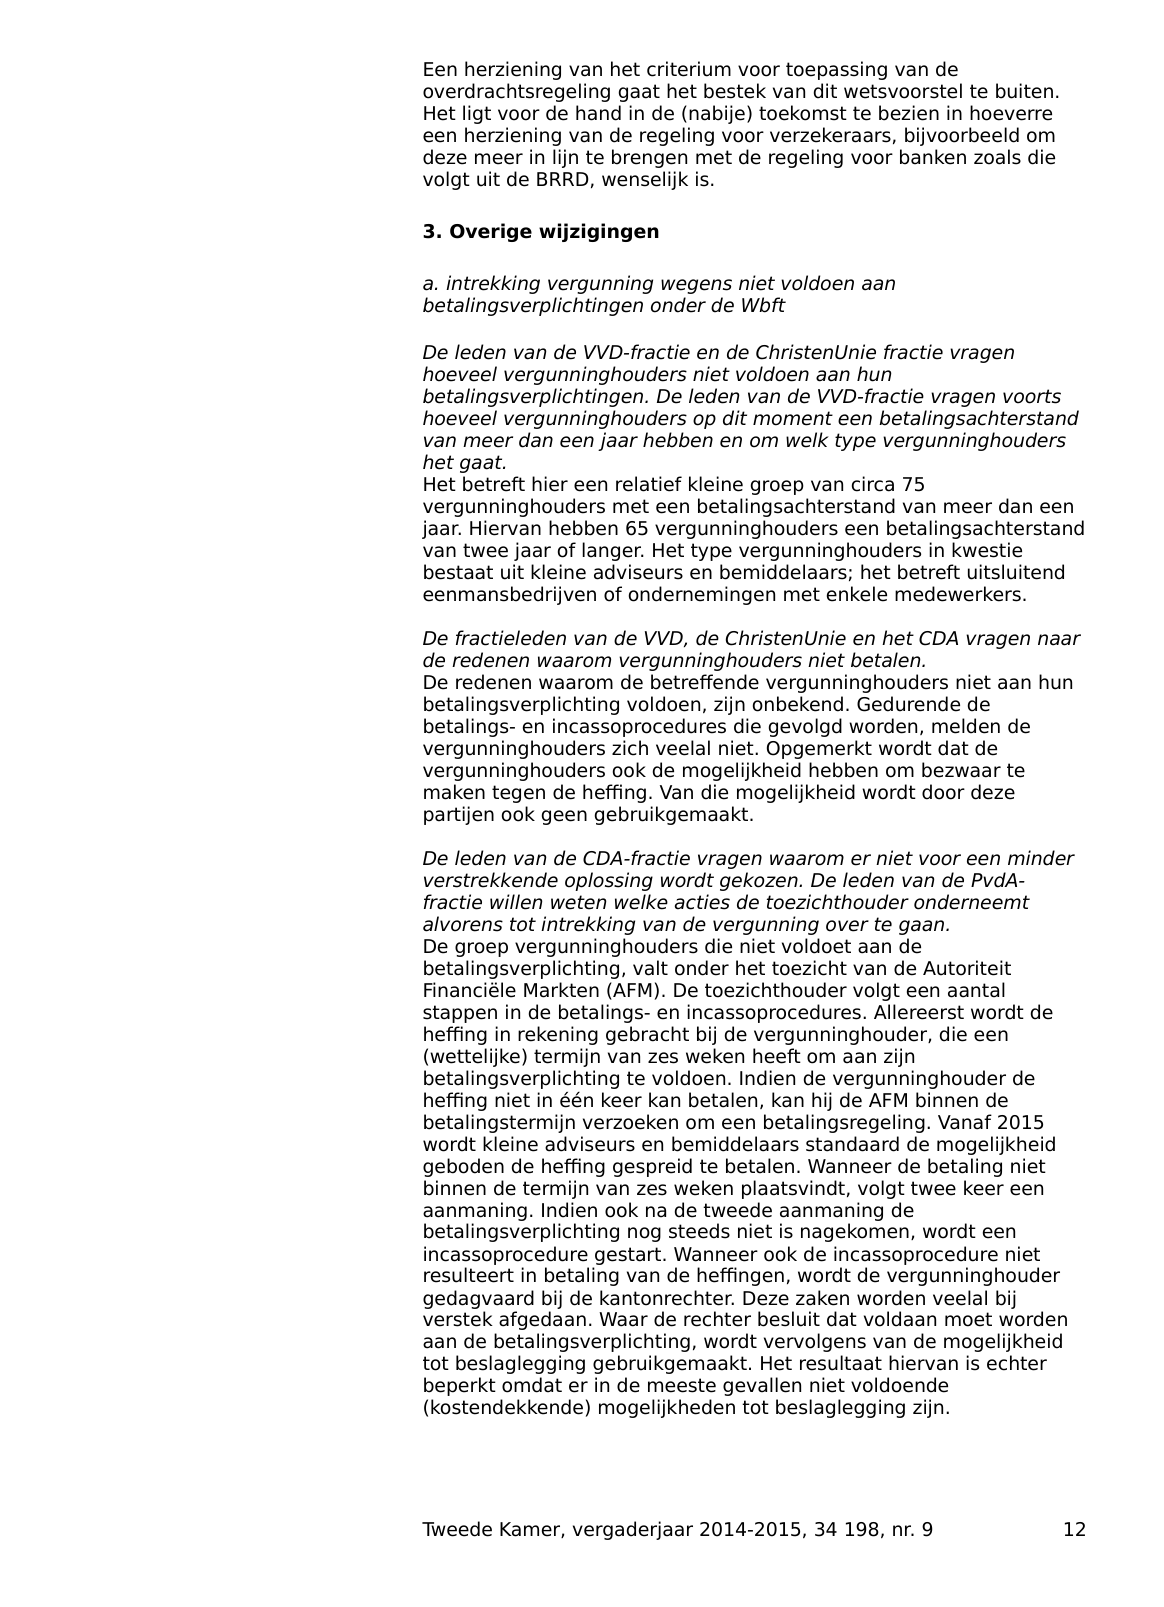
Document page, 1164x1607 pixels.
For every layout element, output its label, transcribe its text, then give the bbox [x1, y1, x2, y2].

text De leden van de CDA-fractie vragen waarom er niet voor een minder verstrekkende oplossing wordt gekozen. De leden van de PvdA-fractie willen weten welke acties de toezichthouder onderneemt alvorens tot intrekking van de vergunning over te gaan. [422, 848, 1087, 936]
text De leden van de VVD-fractie en de ChristenUnie fractie vragen hoeveel vergunninghouders niet voldoen aan hun betalingsverplichtingen. De leden van de VVD-fractie vragen voorts hoeveel vergunninghouders op dit moment een betalingsachterstand van meer dan een jaar hebben en om welk type vergunninghouders het gaat. [422, 342, 1087, 474]
text De redenen waarom de betreffende vergunninghouders niet aan hun betalingsverplichting voldoen, zijn onbekend. Gedurende de betalings- en incassoprocedures die gevolgd worden, melden de vergunninghouders zich veelal niet. Opgemerkt wordt dat de vergunninghouders ook de mogelijkheid hebben om bezwaar te maken tegen de heffing. Van die mogelijkheid wordt door deze partijen ook geen gebruikgemaakt. [422, 672, 1087, 826]
subtitle a. intrekking vergunning wegens niet voldoen aan betalingsverplichtingen onder de Wbft [422, 273, 1087, 317]
text Het betreft hier een relatief kleine groep van circa 75 vergunninghouders met een betalingsachterstand van meer dan een jaar. Hiervan hebben 65 vergunninghouders een betalingsachterstand van twee jaar of langer. Het type vergunninghouders in kwestie bestaat uit kleine adviseurs en bemiddelaars; het betreft uitsluitend eenmansbedrijven of ondernemingen met enkele medewerkers. [422, 474, 1087, 606]
text De fractieleden van de VVD, de ChristenUnie en het CDA vragen naar de redenen waarom vergunninghouders niet betalen. [422, 628, 1087, 672]
subtitle 3. Overige wijzigingen [422, 221, 1087, 243]
text De groep vergunninghouders die niet voldoet aan de betalingsverplichting, valt onder het toezicht van de Autoriteit Financiële Markten (AFM). De toezichthouder volgt een aantal stappen in de betalings- en incassoprocedures. Allereerst wordt de heffing in rekening gebracht bij de vergunninghouder, die een (wettelijke) termijn van zes weken heeft om aan zijn betalingsverplichting te voldoen. Indien de vergunninghouder de heffing niet in één keer kan betalen, kan hij de AFM binnen de betalingstermijn verzoeken om een betalingsregeling. Vanaf 2015 wordt kleine adviseurs en bemiddelaars standaard de mogelijkheid geboden de heffing gespreid te betalen. Wanneer de betaling niet binnen de termijn van zes weken plaatsvindt, volgt twee keer een aanmaning. Indien ook na de tweede aanmaning de betalingsverplichting nog steeds niet is nagekomen, wordt een incassoprocedure gestart. Wanneer ook de incassoprocedure niet resulteert in betaling van de heffingen, wordt de vergunninghouder gedagvaard bij de kantonrechter. Deze zaken worden veelal bij verstek afgedaan. Waar de rechter besluit dat voldaan moet worden aan de betalingsverplichting, wordt vervolgens van de mogelijkheid tot beslaglegging gebruikgemaakt. Het resultaat hiervan is echter beperkt omdat er in de meeste gevallen niet voldoende (kostendekkende) mogelijkheden tot beslaglegging zijn. [422, 936, 1087, 1419]
text Een herziening van het criterium voor toepassing van de overdrachtsregeling gaat het bestek van dit wetsvoorstel te buiten. Het ligt voor de hand in de (nabije) toekomst te bezien in hoeverre een herziening van de regeling voor verzekeraars, bijvoorbeeld om deze meer in lijn te brengen met de regeling voor banken zoals die volgt uit de BRRD, wenselijk is. [422, 59, 1087, 191]
